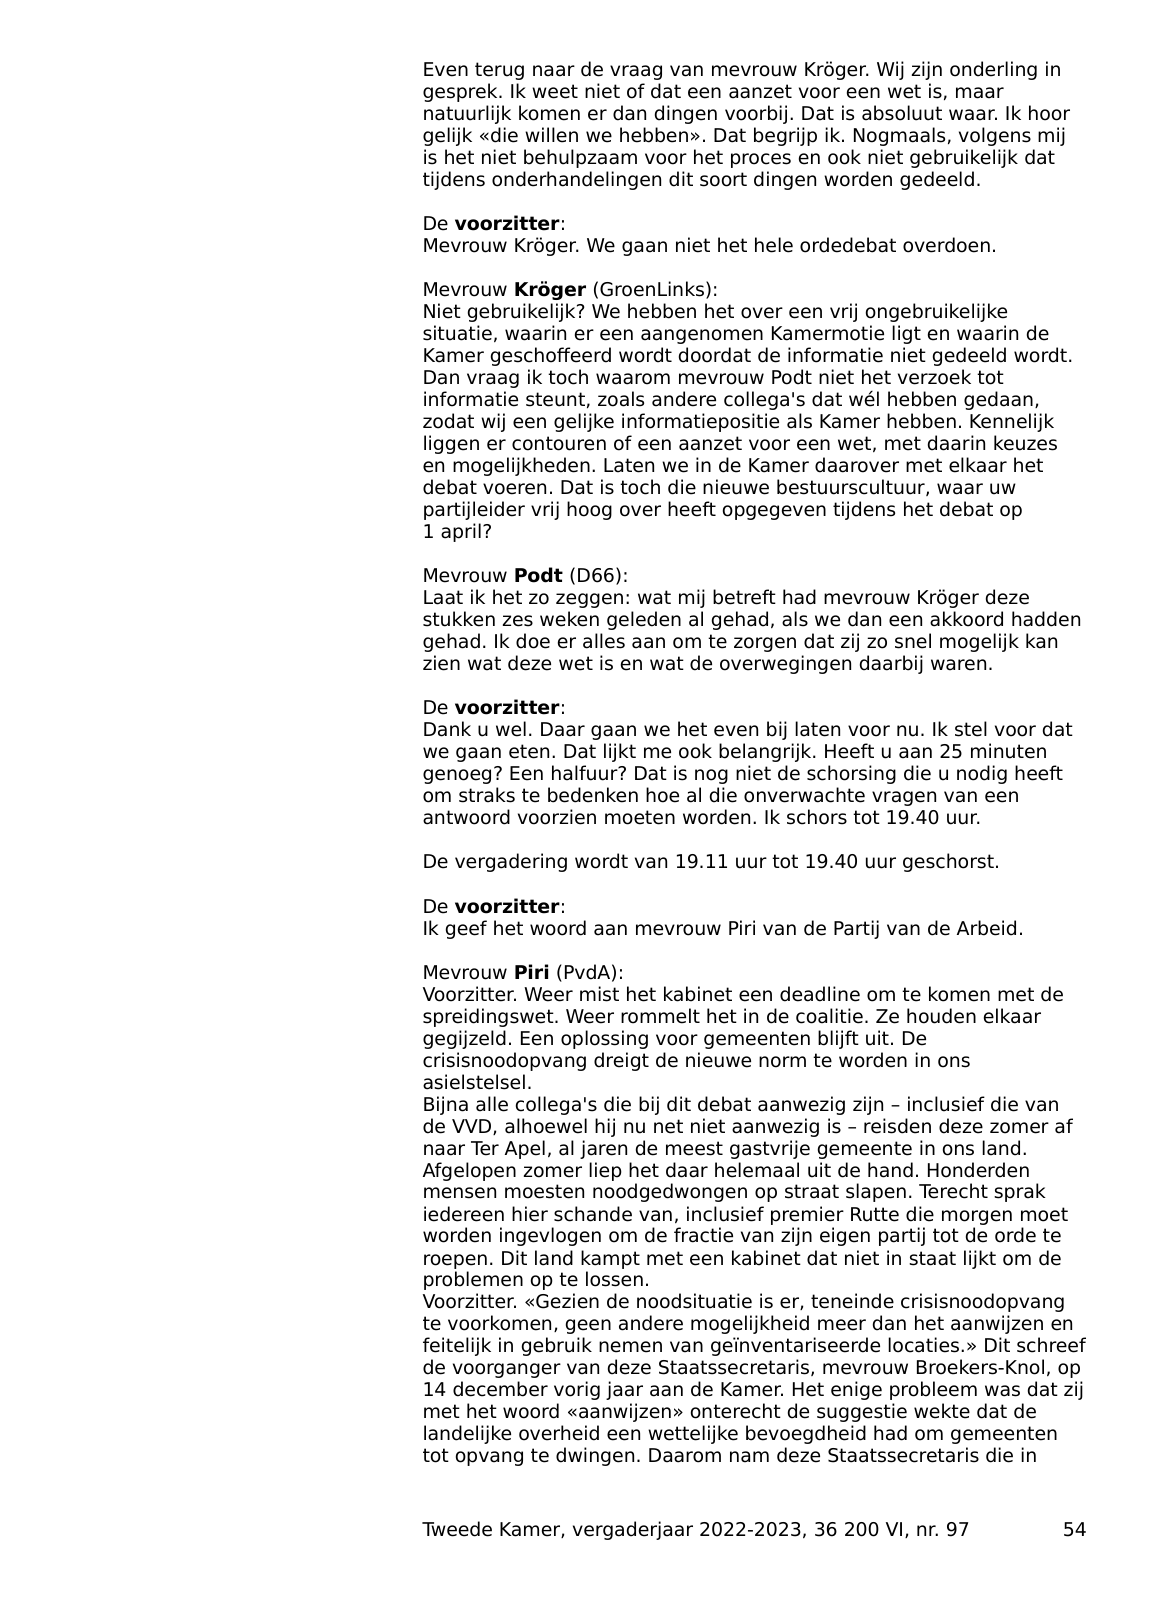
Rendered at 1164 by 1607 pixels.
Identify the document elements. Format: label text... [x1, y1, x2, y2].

text Even terug naar de vraag van mevrouw Kröger. Wij zijn onderling in gesprek. Ik weet niet of dat een aanzet voor een wet is, maar natuurlijk komen er dan dingen voorbij. Dat is absoluut waar. Ik hoor gelijk «die willen we hebben». Dat begrijp ik. Nogmaals, volgens mij is het niet behulpzaam voor het proces en ook niet gebruikelijk dat tijdens onderhandelingen dit soort dingen worden gedeeld. [422, 59, 1087, 191]
text Mevrouw Kröger (GroenLinks): [422, 279, 1087, 301]
text Voorzitter. «Gezien de noodsituatie is er, teneinde crisisnoodopvang te voorkomen, geen andere mogelijkheid meer dan het aanwijzen en feitelijk in gebruik nemen van geïnventariseerde locaties.» Dit schreef de voorganger van deze Staatssecretaris, mevrouw Broekers-Knol, op 14 december vorig jaar aan de Kamer. Het enige probleem was dat zij met het woord «aanwijzen» onterecht de suggestie wekte dat de landelijke overheid een wettelijke bevoegdheid had om gemeenten tot opvang te dwingen. Daarom nam deze Staatssecretaris die in [422, 1291, 1087, 1467]
text De voorzitter: [422, 213, 1087, 235]
text Laat ik het zo zeggen: wat mij betreft had mevrouw Kröger deze stukken zes weken geleden al gehad, als we dan een akkoord hadden gehad. Ik doe er alles aan om te zorgen dat zij zo snel mogelijk kan zien wat deze wet is en wat de overwegingen daarbij waren. [422, 587, 1087, 675]
text Mevrouw Kröger. We gaan niet het hele ordedebat overdoen. [422, 235, 1087, 257]
text De vergadering wordt van 19.11 uur tot 19.40 uur geschorst. [422, 851, 1087, 873]
text Mevrouw Piri (PvdA): [422, 962, 1087, 984]
text Ik geef het woord aan mevrouw Piri van de Partij van de Arbeid. [422, 917, 1087, 939]
text De voorzitter: [422, 697, 1087, 719]
text Mevrouw Podt (D66): [422, 565, 1087, 587]
text Bijna alle collega's die bij dit debat aanwezig zijn – inclusief die van de VVD, alhoewel hij nu net niet aanwezig is – reisden deze zomer af naar Ter Apel, al jaren de meest gastvrije gemeente in ons land. Afgelopen zomer liep het daar helemaal uit de hand. Honderden mensen moesten noodgedwongen op straat slapen. Terecht sprak iedereen hier schande van, inclusief premier Rutte die morgen moet worden ingevlogen om de fractie van zijn eigen partij tot de orde te roepen. Dit land kampt met een kabinet dat niet in staat lijkt om de problemen op te lossen. [422, 1093, 1087, 1291]
text De voorzitter: [422, 896, 1087, 917]
text Voorzitter. Weer mist het kabinet een deadline om te komen met de spreidingswet. Weer rommelt het in de coalitie. Ze houden elkaar gegijzeld. Een oplossing voor gemeenten blijft uit. De crisisnoodopvang dreigt de nieuwe norm te worden in ons asielstelsel. [422, 984, 1087, 1093]
text Niet gebruikelijk? We hebben het over een vrij ongebruikelijke situatie, waarin er een aangenomen Kamermotie ligt en waarin de Kamer geschoffeerd wordt doordat de informatie niet gedeeld wordt. Dan vraag ik toch waarom mevrouw Podt niet het verzoek tot informatie steunt, zoals andere collega's dat wél hebben gedaan, zodat wij een gelijke informatiepositie als Kamer hebben. Kennelijk liggen er contouren of een aanzet voor een wet, met daarin keuzes en mogelijkheden. Laten we in de Kamer daarover met elkaar het debat voeren. Dat is toch die nieuwe bestuurscultuur, waar uw partijleider vrij hoog over heeft opgegeven tijdens het debat op 1 april? [422, 301, 1087, 543]
text Dank u wel. Daar gaan we het even bij laten voor nu. Ik stel voor dat we gaan eten. Dat lijkt me ook belangrijk. Heeft u aan 25 minuten genoeg? Een halfuur? Dat is nog niet de schorsing die u nodig heeft om straks te bedenken hoe al die onverwachte vragen van een antwoord voorzien moeten worden. Ik schors tot 19.40 uur. [422, 719, 1087, 829]
